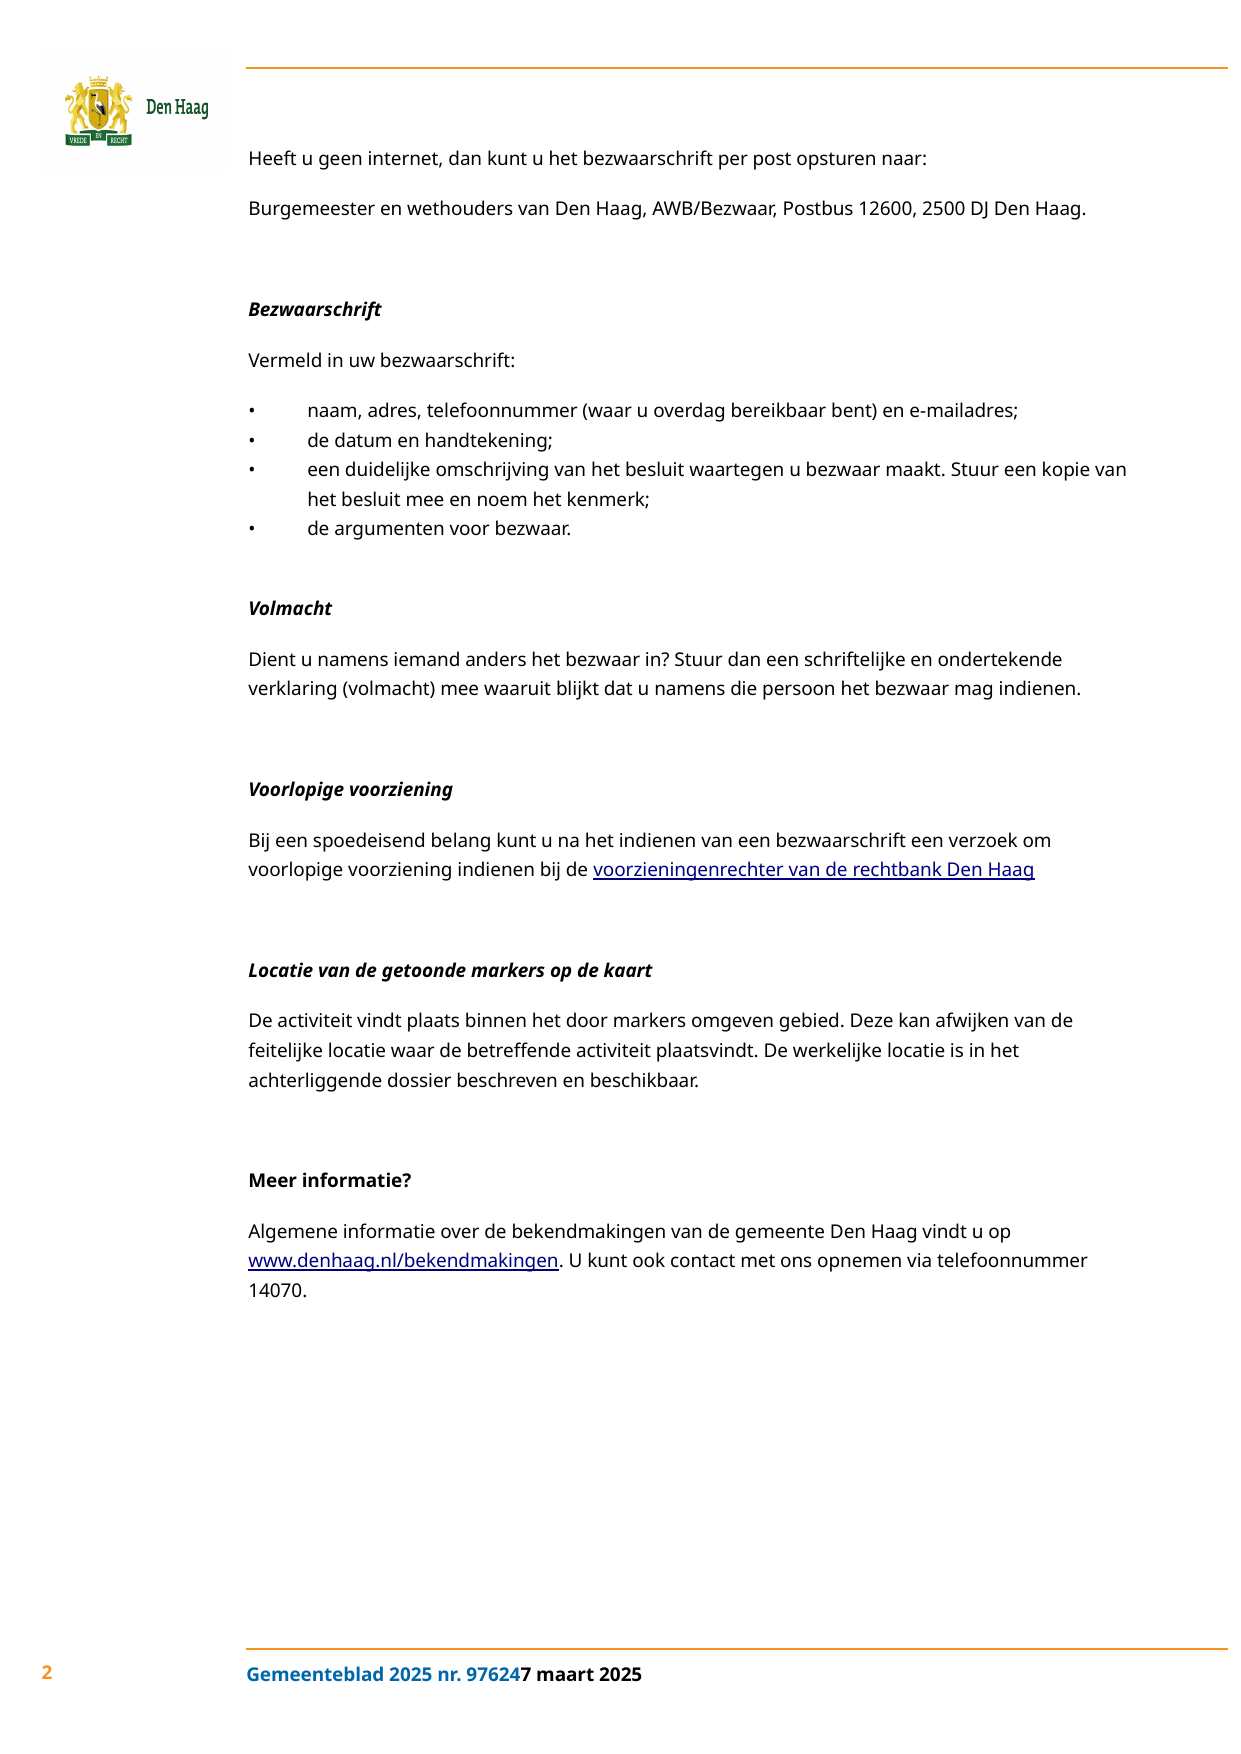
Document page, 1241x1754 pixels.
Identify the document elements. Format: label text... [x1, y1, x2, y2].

text De activiteit vindt plaats binnen het door markers omgeven gebied. Deze kan afwijken van de feitelijke locatie waar de betreffende activiteit plaatsvindt. De werkelijke locatie is in het achterliggende dossier beschreven en beschikbaar. [248, 1008, 1152, 1093]
text Bezwaarschrift [248, 296, 1152, 322]
text Meer informatie? [248, 1168, 1152, 1193]
text Algemene informatie over de bekendmakingen van de gemeente Den Haag vindt u op www.denhaag.nl/bekendmakingen. U kunt ook contact met ons opnemen via telefoonnummer 14070. [248, 1218, 1152, 1303]
text Vermeld in uw bezwaarschrift: [248, 347, 1152, 373]
list naam, adres, telefoonnummer (waar u overdag bereikbaar bent) en e-mailadres; [248, 397, 1152, 423]
list de argumenten voor bezwaar. [248, 516, 1152, 541]
text Burgemeester en wethouders van Den Haag, AWB/Bezwaar, Postbus 12600, 2500 DJ Den Haag. [248, 196, 1152, 221]
picture [41, 47, 231, 172]
text Bij een spoedeisend belang kunt u na het indienen van een bezwaarschrift een verzoek om voorlopige voorziening indienen bij de voorzieningenrechter van de rechtbank Den Haag [248, 827, 1152, 882]
text Volmacht [248, 596, 1152, 621]
list een duidelijke omschrijving van het besluit waartegen u bezwaar maakt. Stuur een kopie van het besluit mee en noem het kenmerk; [248, 456, 1152, 512]
text Dient u namens iemand anders het bezwaar in? Stuur dan een schriftelijke en ondertekende verklaring (volmacht) mee waaruit blijkt dat u namens die persoon het bezwaar mag indienen. [248, 646, 1152, 701]
list de datum en handtekening; [248, 427, 1152, 453]
text Voorlopige voorziening [248, 776, 1152, 802]
text Heeft u geen internet, dan kunt u het bezwaarschrift per post opsturen naar: [248, 145, 1152, 171]
text Locatie van de getoonde markers op de kaart [248, 957, 1152, 983]
